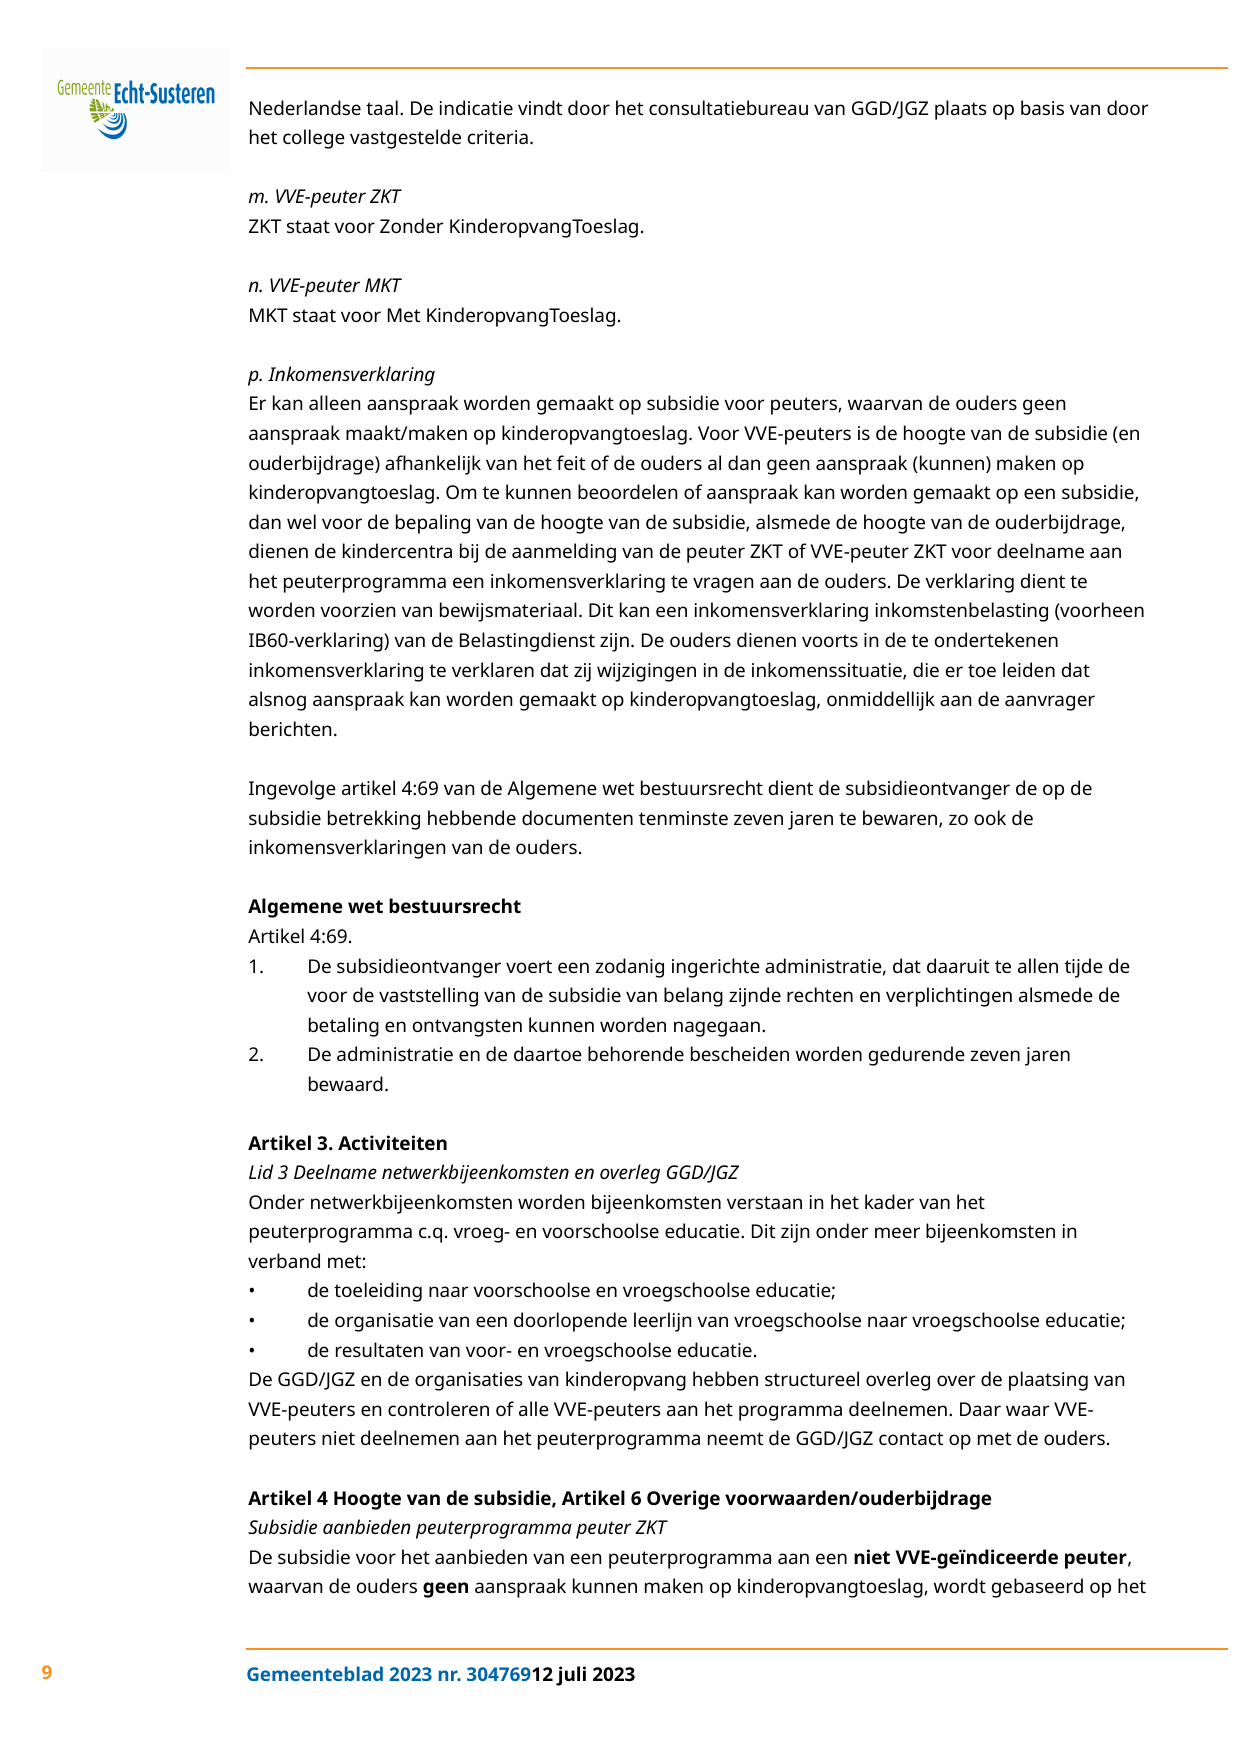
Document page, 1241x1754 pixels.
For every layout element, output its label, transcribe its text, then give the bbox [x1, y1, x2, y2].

text ZKT staat voor Zonder KinderopvangToeslag. [248, 213, 1152, 239]
text Nederlandse taal. De indicatie vindt door het consultatiebureau van GGD/JGZ plaats op basis van door het college vastgestelde criteria. [248, 95, 1152, 150]
list de toeleiding naar voorschoolse en vroegschoolse educatie; [248, 1278, 1152, 1303]
text Er kan alleen aanspraak worden gemaakt op subsidie voor peuters, waarvan de ouders geen aanspraak maakt/maken op kinderopvangtoeslag. Voor VVE-peuters is de hoogte van de subsidie (en ouderbijdrage) afhankelijk van het feit of de ouders al dan geen aanspraak (kunnen) maken op kinderopvangtoeslag. Om te kunnen beoordelen of aanspraak kan worden gemaakt op een subsidie, dan wel voor de bepaling van de hoogte van de subsidie, alsmede de hoogte van de ouderbijdrage, dienen de kindercentra bij de aanmelding van de peuter ZKT of VVE-peuter ZKT voor deelname aan het peuterprogramma een inkomensverklaring te vragen aan de ouders. De verklaring dient te worden voorzien van bewijsmateriaal. Dit kan een inkomensverklaring inkomstenbelasting (voorheen IB60-verklaring) van de Belastingdienst zijn. De ouders dienen voorts in de te ondertekenen inkomensverklaring te verklaren dat zij wijzigingen in de inkomenssituatie, die er toe leiden dat alsnog aanspraak kan worden gemaakt op kinderopvangtoeslag, onmiddellijk aan de aanvrager berichten. [248, 391, 1152, 742]
text De subsidie voor het aanbieden van een peuterprogramma aan een niet VVE-geïndiceerde peuter, waarvan de ouders geen aanspraak kunnen maken op kinderopvangtoeslag, wordt gebaseerd op het [248, 1544, 1152, 1599]
text Onder netwerkbijeenkomsten worden bijeenkomsten verstaan in het kader van het peuterprogramma c.q. vroeg- en voorschoolse educatie. Dit zijn onder meer bijeenkomsten in verband met: [248, 1189, 1152, 1274]
text p. Inkomensverklaring [248, 361, 1152, 387]
text Subsidie aanbieden peuterprogramma peuter ZKT [248, 1514, 1152, 1540]
text Artikel 3. Activiteiten [248, 1130, 1152, 1155]
text De GGD/JGZ en de organisaties van kinderopvang hebben structureel overleg over de plaatsing van VVE-peuters en controleren of alle VVE-peuters aan het programma deelnemen. Daar waar VVE-peuters niet deelnemen aan het peuterprogramma neemt de GGD/JGZ contact op met de ouders. [248, 1366, 1152, 1451]
text MKT staat voor Met KinderopvangToeslag. [248, 302, 1152, 328]
text Artikel 4 Hoogte van de subsidie, Artikel 6 Overige voorwaarden/ouderbijdrage [248, 1485, 1152, 1510]
list de organisatie van een doorlopende leerlijn van vroegschoolse naar vroegschoolse educatie; [248, 1307, 1152, 1333]
picture [41, 47, 231, 172]
list de resultaten van voor- en vroegschoolse educatie. [248, 1337, 1152, 1362]
text m. VVE-peuter ZKT [248, 183, 1152, 209]
text n. VVE-peuter MKT [248, 272, 1152, 298]
text Ingevolge artikel 4:69 van de Algemene wet bestuursrecht dient de subsidieontvanger de op de subsidie betrekking hebbende documenten tenminste zeven jaren te bewaren, zo ook de inkomensverklaringen van de ouders. [248, 775, 1152, 860]
table_header Algemene wet bestuursrecht Artikel 4:69. De subsidieontvanger voert een zodanig ingerichte administratie, dat daaruit te allen tijde de voor de vaststelling van de subsidie van belang zijnde rechten en verplichtingen alsmede de betaling en ontvangsten kunnen worden nagegaan. De administratie en de daartoe behorende bescheiden worden gedurende zeven jaren bewaard. [248, 894, 1152, 1097]
text Lid 3 Deelname netwerkbijeenkomsten en overleg GGD/JGZ [248, 1159, 1152, 1185]
